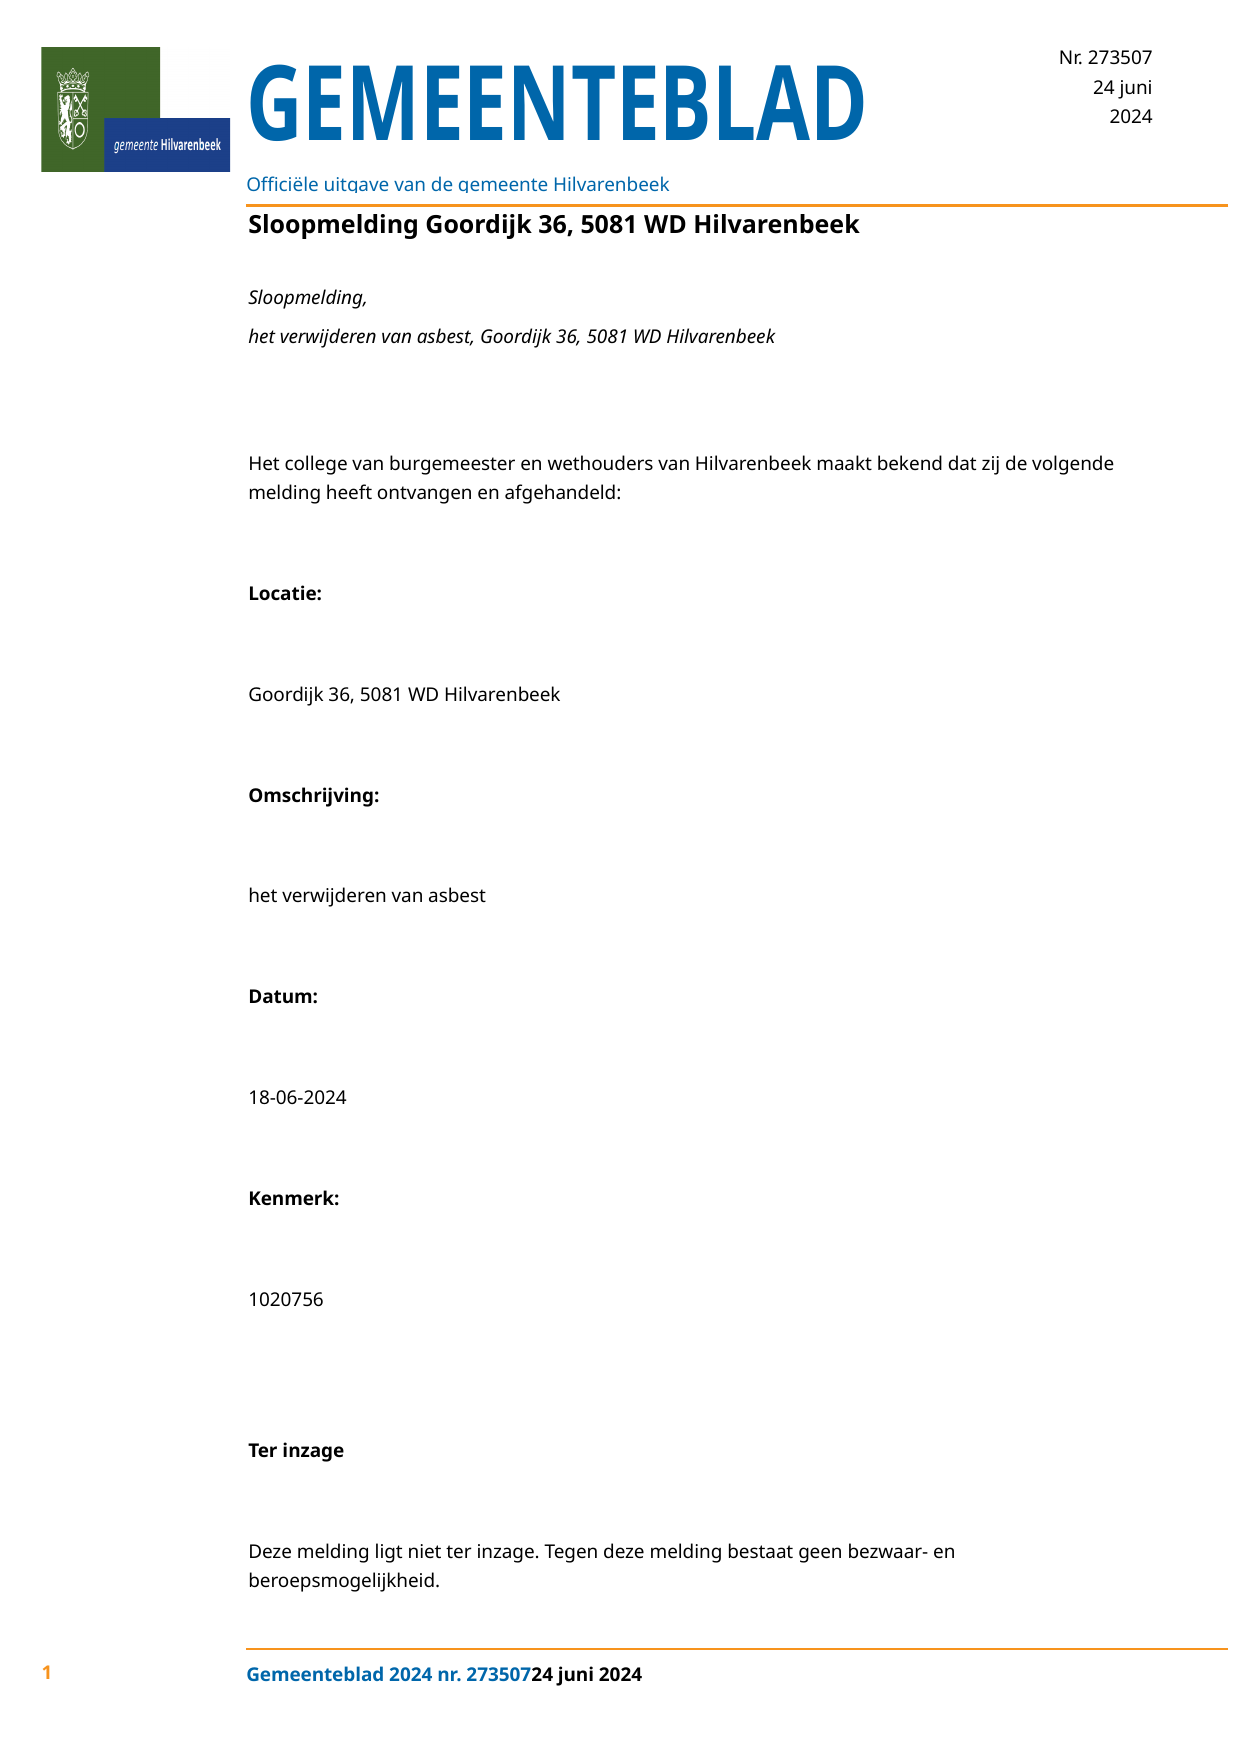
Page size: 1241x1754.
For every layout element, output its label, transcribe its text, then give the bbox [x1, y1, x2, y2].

text Goordijk 36, 5081 WD Hilvarenbeek [248, 681, 1152, 707]
text Datum: [248, 983, 1152, 1009]
text het verwijderen van asbest [248, 883, 1152, 908]
text Het college van burgemeester en wethouders van Hilvarenbeek maakt bekend dat zij de volgende melding heeft ontvangen en afgehandeld: [248, 450, 1152, 505]
text Locatie: [248, 580, 1152, 606]
text Ter inzage [248, 1437, 1152, 1463]
text Kenmerk: [248, 1185, 1152, 1211]
picture [41, 47, 231, 172]
text Deze melding ligt niet ter inzage. Tegen deze melding bestaat geen bezwaar- en beroepsmogelijkheid. [248, 1538, 1152, 1593]
text 1020756 [248, 1286, 1152, 1312]
text Sloopmelding, [248, 284, 1152, 309]
text Omschrijving: [248, 782, 1152, 807]
text 18-06-2024 [248, 1084, 1152, 1110]
text het verwijderen van asbest, Goordijk 36, 5081 WD Hilvarenbeek [248, 323, 1152, 349]
text Sloopmelding Goordijk 36, 5081 WD Hilvarenbeek [248, 207, 1152, 241]
